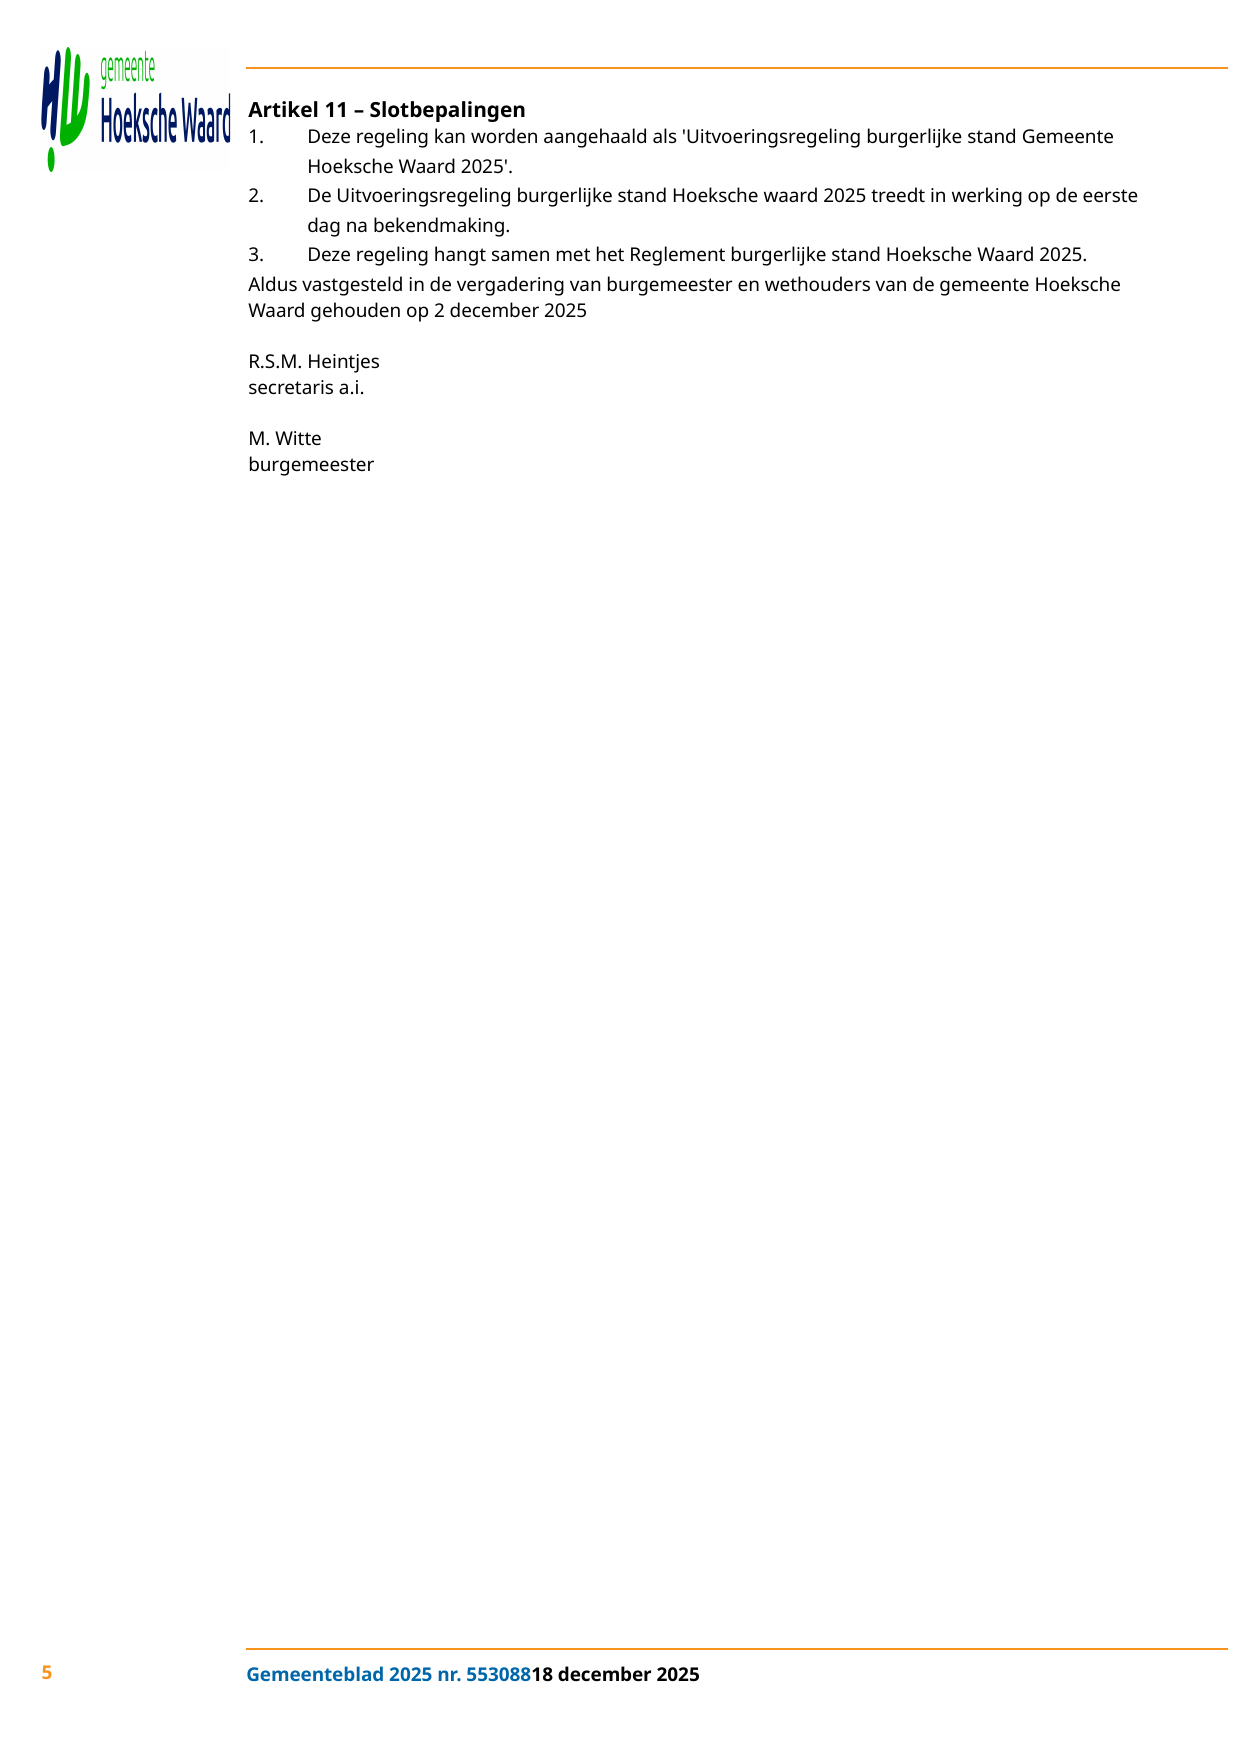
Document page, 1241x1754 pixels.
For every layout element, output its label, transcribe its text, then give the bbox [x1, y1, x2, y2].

text M. Witte [248, 426, 1152, 451]
text R.S.M. Heintjes [248, 348, 1152, 374]
text burgemeester [248, 451, 1152, 477]
list De Uitvoeringsregeling burgerlijke stand Hoeksche waard 2025 treedt in werking op de eerste dag na bekendmaking. [248, 182, 1152, 238]
picture [41, 47, 231, 172]
text Aldus vastgesteld in de vergadering van burgemeester en wethouders van de gemeente Hoeksche Waard gehouden op 2 december 2025 [248, 271, 1152, 323]
text secretaris a.i. [248, 374, 1152, 400]
text Artikel 11 – Slotbepalingen [248, 95, 1152, 123]
list Deze regeling kan worden aangehaald als 'Uitvoeringsregeling burgerlijke stand Gemeente Hoeksche Waard 2025'. [248, 123, 1152, 178]
list Deze regeling hangt samen met het Reglement burgerlijke stand Hoeksche Waard 2025. [248, 242, 1152, 267]
